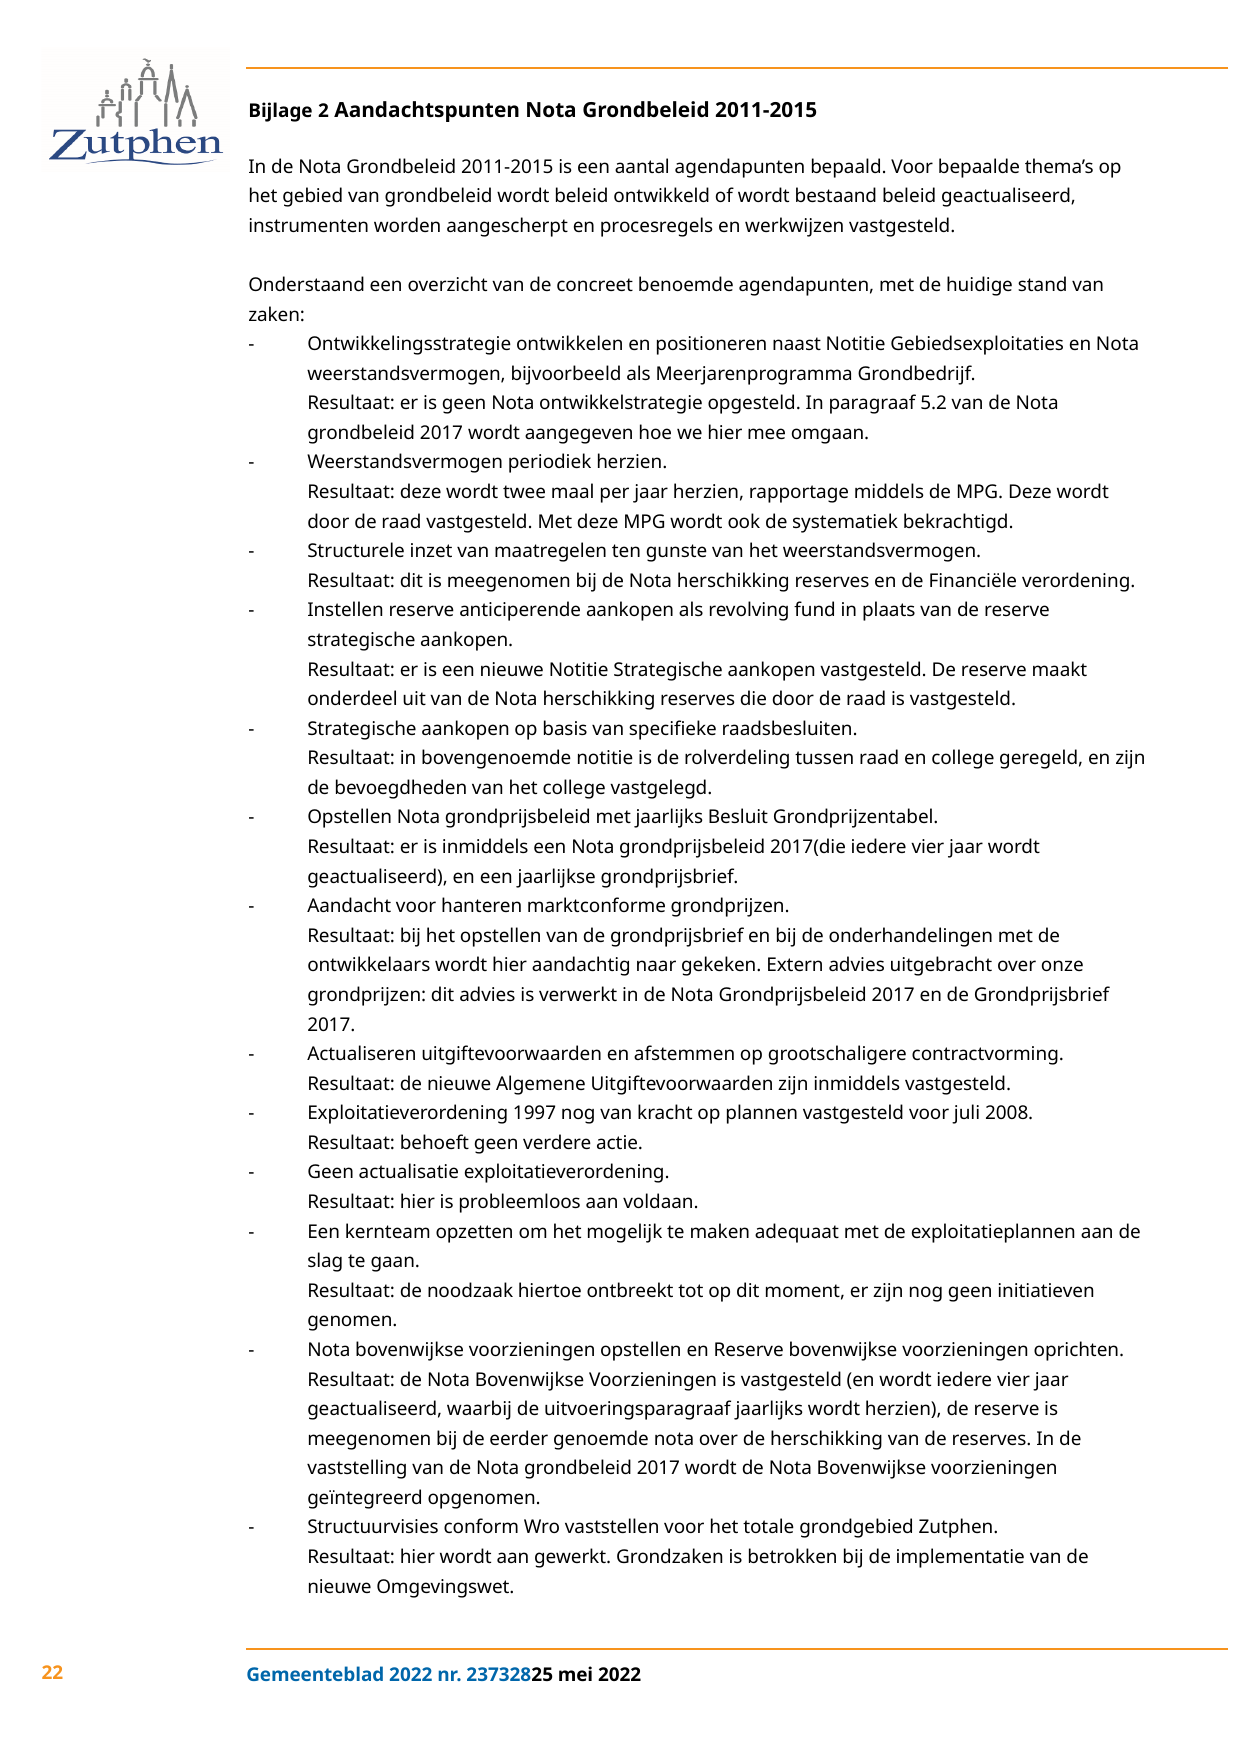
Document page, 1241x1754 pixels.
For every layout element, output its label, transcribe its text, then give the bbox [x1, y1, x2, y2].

list Structuurvisies conform Wro vaststellen voor het totale grondgebied Zutphen. [248, 1514, 1152, 1539]
list Resultaat: de noodzaak hiertoe ontbreekt tot op dit moment, er zijn nog geen initiatieven genomen. [248, 1277, 1152, 1332]
list Instellen reserve anticiperende aankopen als revolving fund in plaats van de reserve strategische aankopen. [248, 597, 1152, 652]
list Resultaat: de nieuwe Algemene Uitgiftevoorwaarden zijn inmiddels vastgesteld. [248, 1070, 1152, 1096]
list Structurele inzet van maatregelen ten gunste van het weerstandsvermogen. [248, 537, 1152, 563]
text Onderstaand een overzicht van de concreet benoemde agendapunten, met de huidige stand van zaken: [248, 271, 1152, 327]
list Actualiseren uitgiftevoorwaarden en afstemmen op grootschaligere contractvorming. [248, 1040, 1152, 1066]
list Resultaat: er is geen Nota ontwikkelstrategie opgesteld. In paragraaf 5.2 van de Nota grondbeleid 2017 wordt aangegeven hoe we hier mee omgaan. [248, 389, 1152, 445]
text Bijlage 2 Aandachtspunten Nota Grondbeleid 2011-2015 [248, 95, 1152, 123]
list Strategische aankopen op basis van specifieke raadsbesluiten. [248, 715, 1152, 741]
list Exploitatieverordening 1997 nog van kracht op plannen vastgesteld voor juli 2008. [248, 1099, 1152, 1125]
list Aandacht voor hanteren marktconforme grondprijzen. [248, 892, 1152, 918]
list Weerstandsvermogen periodiek herzien. [248, 449, 1152, 474]
list Geen actualisatie exploitatieverordening. [248, 1159, 1152, 1184]
list Resultaat: bij het opstellen van de grondprijsbrief en bij de onderhandelingen met de ontwikkelaars wordt hier aandachtig naar gekeken. Extern advies uitgebracht over onze grondprijzen: dit advies is verwerkt in de Nota Grondprijsbeleid 2017 en de Grondprijsbrief 2017. [248, 922, 1152, 1037]
picture [41, 47, 231, 172]
list Resultaat: er is een nieuwe Notitie Strategische aankopen vastgesteld. De reserve maakt onderdeel uit van de Nota herschikking reserves die door de raad is vastgesteld. [248, 656, 1152, 711]
list Resultaat: deze wordt twee maal per jaar herzien, rapportage middels de MPG. Deze wordt door de raad vastgesteld. Met deze MPG wordt ook de systematiek bekrachtigd. [248, 478, 1152, 534]
list Resultaat: in bovengenoemde notitie is de rolverdeling tussen raad en college geregeld, en zijn de bevoegdheden van het college vastgelegd. [248, 744, 1152, 800]
text In de Nota Grondbeleid 2011-2015 is een aantal agendapunten bepaald. Voor bepaalde thema’s op het gebied van grondbeleid wordt beleid ontwikkeld of wordt bestaand beleid geactualiseerd, instrumenten worden aangescherpt en procesregels en werkwijzen vastgesteld. [248, 153, 1152, 238]
list Een kernteam opzetten om het mogelijk te maken adequaat met de exploitatieplannen aan de slag te gaan. [248, 1218, 1152, 1273]
list Resultaat: hier wordt aan gewerkt. Grondzaken is betrokken bij de implementatie van de nieuwe Omgevingswet. [248, 1543, 1152, 1599]
list Ontwikkelingsstrategie ontwikkelen en positioneren naast Notitie Gebiedsexploitaties en Nota weerstandsvermogen, bijvoorbeeld als Meerjarenprogramma Grondbedrijf. [248, 330, 1152, 386]
list Opstellen Nota grondprijsbeleid met jaarlijks Besluit Grondprijzentabel. [248, 804, 1152, 829]
list Resultaat: hier is probleemloos aan voldaan. [248, 1188, 1152, 1214]
list Resultaat: behoeft geen verdere actie. [248, 1129, 1152, 1155]
list Resultaat: dit is meegenomen bij de Nota herschikking reserves en de Financiële verordening. [248, 567, 1152, 593]
list Resultaat: er is inmiddels een Nota grondprijsbeleid 2017(die iedere vier jaar wordt geactualiseerd), en een jaarlijkse grondprijsbrief. [248, 833, 1152, 889]
list Nota bovenwijkse voorzieningen opstellen en Reserve bovenwijkse voorzieningen oprichten. Resultaat: de Nota Bovenwijkse Voorzieningen is vastgesteld (en wordt iedere vier jaar geactualiseerd, waarbij de uitvoeringsparagraaf jaarlijks wordt herzien), de reserve is meegenomen bij de eerder genoemde nota over de herschikking van de reserves. In de vaststelling van de Nota grondbeleid 2017 wordt de Nota Bovenwijkse voorzieningen geïntegreerd opgenomen. [248, 1336, 1152, 1510]
